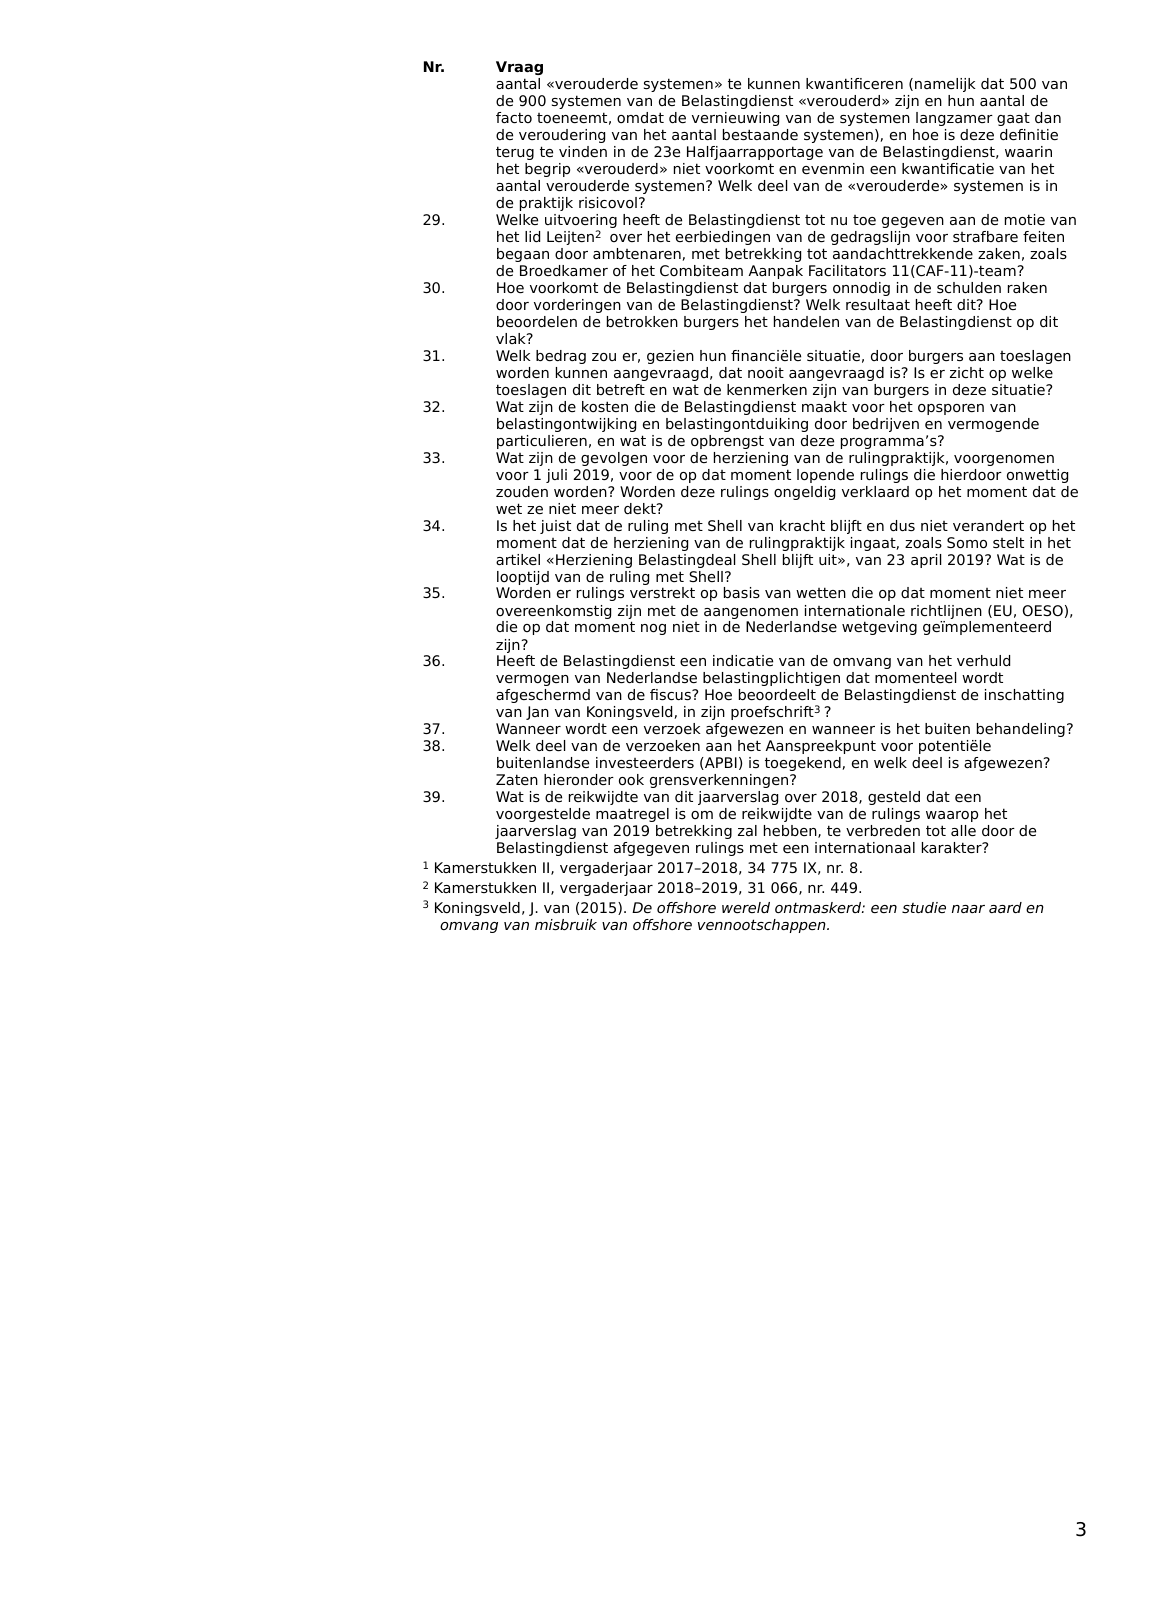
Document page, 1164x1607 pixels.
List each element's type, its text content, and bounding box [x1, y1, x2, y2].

table_header Vraag [490, 59, 1087, 76]
table_cell Heeft de Belastingdienst een indicatie van de omvang van het verhuld vermogen van Nederlandse belastingplichtigen dat momenteel wordt afgeschermd van de fiscus? Hoe beoordeelt de Belastingdienst de inschatting van Jan van Koningsveld, in zijn proefschrift3? [490, 653, 1087, 721]
table_cell 32. [422, 399, 489, 449]
table_cell 1 Kamerstukken II, vergaderjaar 2017–2018, 34 775 IX, nr. 8. 2 Kamerstukken II, vergaderjaar 2018–2019, 31 066, nr. 449. 3 Koningsveld, J. van (2015). De offshore wereld ontmaskerd: een studie naar aard en omvang van misbruik van offshore vennootschappen. [422, 857, 1087, 933]
table_cell Wanneer wordt een verzoek afgewezen en wanneer is het buiten behandeling? [490, 721, 1087, 738]
table_cell Welk bedrag zou er, gezien hun financiële situatie, door burgers aan toeslagen worden kunnen aangevraagd, dat nooit aangevraagd is? Is er zicht op welke toeslagen dit betreft en wat de kenmerken zijn van burgers in deze situatie? [490, 348, 1087, 399]
table_cell 35. [422, 585, 489, 653]
table_cell 34. [422, 518, 489, 585]
table_cell 39. [422, 789, 489, 857]
table_header Nr. [422, 59, 489, 76]
table_cell Hoe voorkomt de Belastingdienst dat burgers onnodig in de schulden raken door vorderingen van de Belastingdienst? Welk resultaat heeft dit? Hoe beoordelen de betrokken burgers het handelen van de Belastingdienst op dit vlak? [490, 280, 1087, 348]
table_cell 38. [422, 738, 489, 789]
table_cell Worden er rulings verstrekt op basis van wetten die op dat moment niet meer overeenkomstig zijn met de aangenomen internationale richtlijnen (EU, OESO), die op dat moment nog niet in de Nederlandse wetgeving geïmplementeerd zijn? [490, 585, 1087, 653]
table_cell 33. [422, 450, 489, 517]
table_cell [422, 76, 489, 212]
table_cell aantal «verouderde systemen» te kunnen kwantificeren (namelijk dat 500 van de 900 systemen van de Belastingdienst «verouderd» zijn en hun aantal de facto toeneemt, omdat de vernieuwing van de systemen langzamer gaat dan de veroudering van het aantal bestaande systemen), en hoe is deze definitie terug te vinden in de 23e Halfjaarrapportage van de Belastingdienst, waarin het begrip «verouderd» niet voorkomt en evenmin een kwantificatie van het aantal verouderde systemen? Welk deel van de «verouderde» systemen is in de praktijk risicovol? [490, 76, 1087, 212]
table_cell Is het juist dat de ruling met Shell van kracht blijft en dus niet verandert op het moment dat de herziening van de rulingpraktijk ingaat, zoals Somo stelt in het artikel «Herziening Belastingdeal Shell blijft uit», van 23 april 2019? Wat is de looptijd van de ruling met Shell? [490, 518, 1087, 585]
table_cell Wat zijn de kosten die de Belastingdienst maakt voor het opsporen van belastingontwijking en belastingontduiking door bedrijven en vermogende particulieren, en wat is de opbrengst van deze programma’s? [490, 399, 1087, 449]
table_cell 29. [422, 212, 489, 280]
table_cell Wat zijn de gevolgen voor de herziening van de rulingpraktijk, voorgenomen voor 1 juli 2019, voor de op dat moment lopende rulings die hierdoor onwettig zouden worden? Worden deze rulings ongeldig verklaard op het moment dat de wet ze niet meer dekt? [490, 450, 1087, 517]
table_cell 36. [422, 653, 489, 721]
table_cell Welke uitvoering heeft de Belastingdienst tot nu toe gegeven aan de motie van het lid Leijten2 over het eerbiedingen van de gedragslijn voor strafbare feiten begaan door ambtenaren, met betrekking tot aandachttrekkende zaken, zoals de Broedkamer of het Combiteam Aanpak Facilitators 11(CAF-11)-team? [490, 212, 1087, 280]
table_cell Wat is de reikwijdte van dit jaarverslag over 2018, gesteld dat een voorgestelde maatregel is om de reikwijdte van de rulings waarop het jaarverslag van 2019 betrekking zal hebben, te verbreden tot alle door de Belastingdienst afgegeven rulings met een internationaal karakter? [490, 789, 1087, 857]
table_cell 31. [422, 348, 489, 399]
table_cell 37. [422, 721, 489, 738]
table_cell Welk deel van de verzoeken aan het Aanspreekpunt voor potentiële buitenlandse investeerders (APBI) is toegekend, en welk deel is afgewezen? Zaten hieronder ook grensverkenningen? [490, 738, 1087, 789]
table_cell 30. [422, 280, 489, 348]
